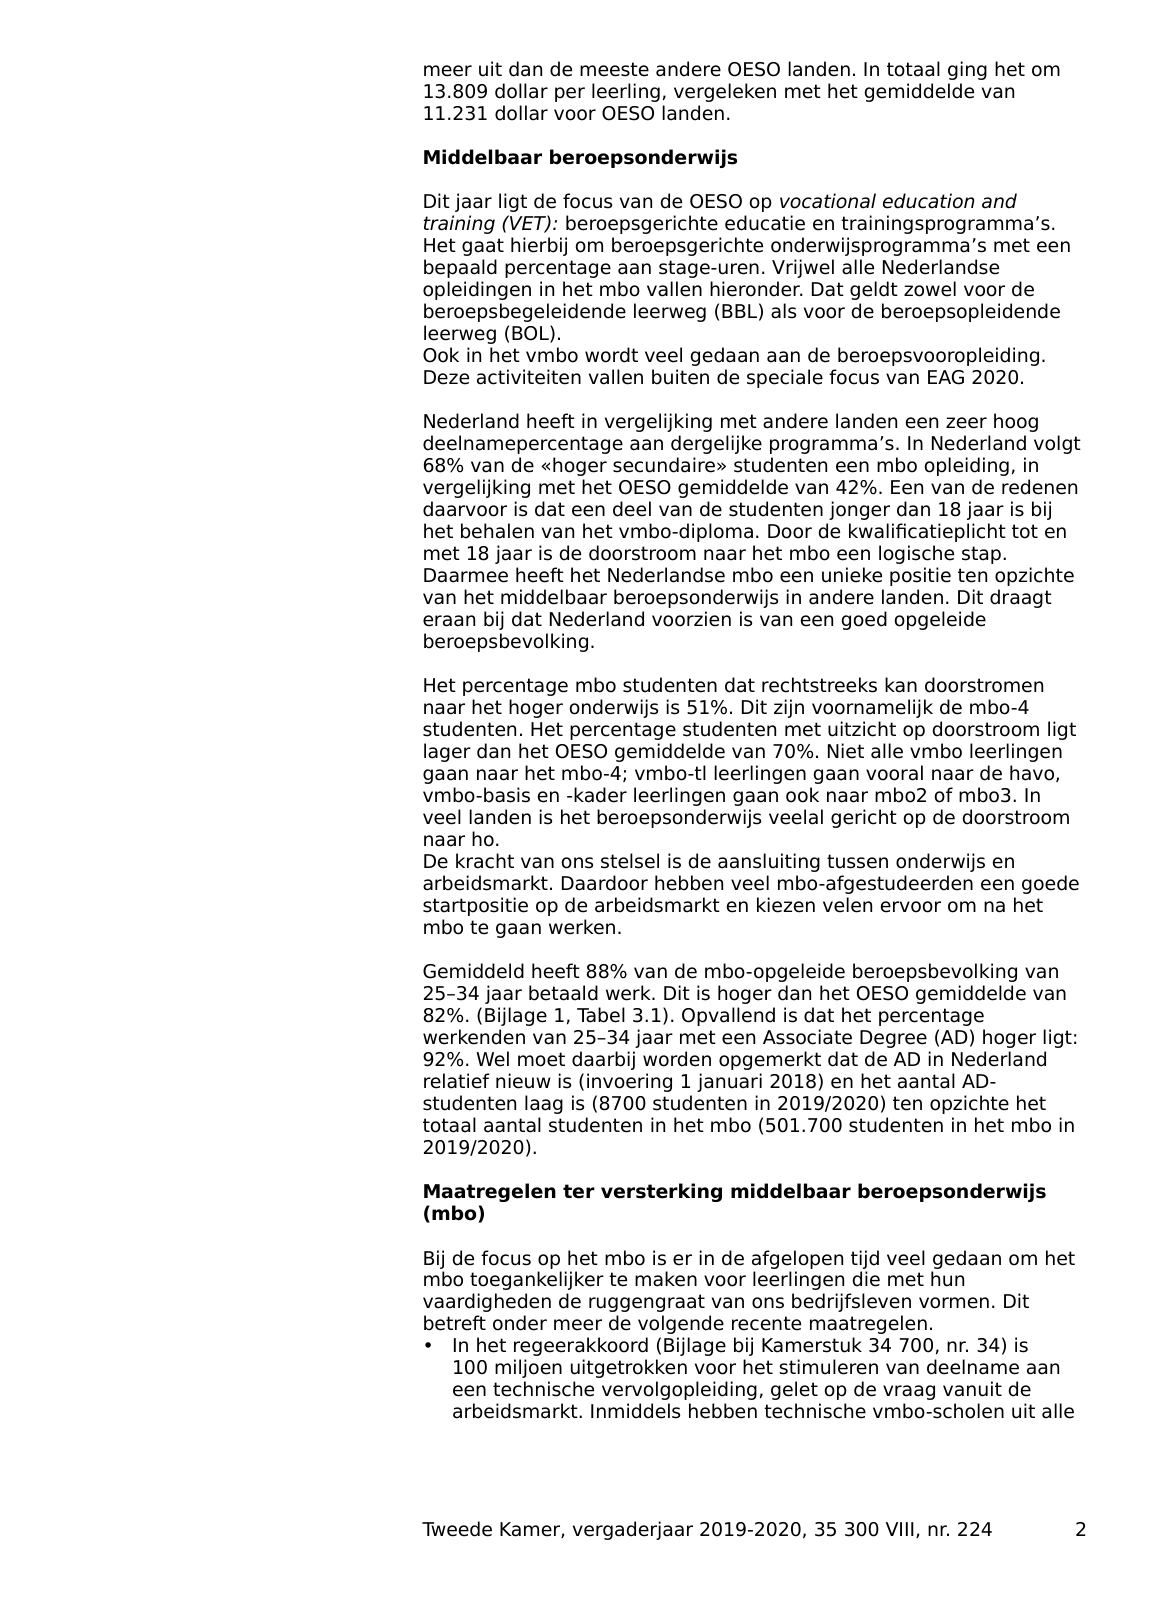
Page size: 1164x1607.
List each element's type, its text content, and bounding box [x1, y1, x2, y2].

text Gemiddeld heeft 88% van de mbo-opgeleide beroepsbevolking van 25–34 jaar betaald werk. Dit is hoger dan het OESO gemiddelde van 82%. (Bijlage 1, Tabel 3.1). Opvallend is dat het percentage werkenden van 25–34 jaar met een Associate Degree (AD) hoger ligt: 92%. Wel moet daarbij worden opgemerkt dat de AD in Nederland relatief nieuw is (invoering 1 januari 2018) en het aantal AD-studenten laag is (8700 studenten in 2019/2020) ten opzichte het totaal aantal studenten in het mbo (501.700 studenten in het mbo in 2019/2020). [422, 961, 1087, 1159]
text Bij de focus op het mbo is er in de afgelopen tijd veel gedaan om het mbo toegankelijker te maken voor leerlingen die met hun vaardigheden de ruggengraat van ons bedrijfsleven vormen. Dit betreft onder meer de volgende recente maatregelen. [422, 1247, 1087, 1335]
text Dit jaar ligt de focus van de OESO op vocational education and training (VET): beroepsgerichte educatie en trainingsprogramma’s. Het gaat hierbij om beroepsgerichte onderwijsprogramma’s met een bepaald percentage aan stage-uren. Vrijwel alle Nederlandse opleidingen in het mbo vallen hieronder. Dat geldt zowel voor de beroepsbegeleidende leerweg (BBL) als voor de beroepsopleidende leerweg (BOL). [422, 191, 1087, 345]
text • In het regeerakkoord (Bijlage bij Kamerstuk 34 700, nr. 34) is 100 miljoen uitgetrokken voor het stimuleren van deelname aan een technische vervolgopleiding, gelet op de vraag vanuit de arbeidsmarkt. Inmiddels hebben technische vmbo-scholen uit alle [422, 1335, 1087, 1423]
subtitle Middelbaar beroepsonderwijs [422, 147, 1087, 169]
text Nederland heeft in vergelijking met andere landen een zeer hoog deelnamepercentage aan dergelijke programma’s. In Nederland volgt 68% van de «hoger secundaire» studenten een mbo opleiding, in vergelijking met het OESO gemiddelde van 42%. Een van de redenen daarvoor is dat een deel van de studenten jonger dan 18 jaar is bij het behalen van het vmbo-diploma. Door de kwalificatieplicht tot en met 18 jaar is de doorstroom naar het mbo een logische stap. Daarmee heeft het Nederlandse mbo een unieke positie ten opzichte van het middelbaar beroepsonderwijs in andere landen. Dit draagt eraan bij dat Nederland voorzien is van een goed opgeleide beroepsbevolking. [422, 411, 1087, 653]
text meer uit dan de meeste andere OESO landen. In totaal ging het om 13.809 dollar per leerling, vergeleken met het gemiddelde van 11.231 dollar voor OESO landen. [422, 59, 1087, 125]
subtitle Maatregelen ter versterking middelbaar beroepsonderwijs (mbo) [422, 1181, 1087, 1225]
text Het percentage mbo studenten dat rechtstreeks kan doorstromen naar het hoger onderwijs is 51%. Dit zijn voornamelijk de mbo-4 studenten. Het percentage studenten met uitzicht op doorstroom ligt lager dan het OESO gemiddelde van 70%. Niet alle vmbo leerlingen gaan naar het mbo-4; vmbo-tl leerlingen gaan vooral naar de havo, vmbo-basis en -kader leerlingen gaan ook naar mbo2 of mbo3. In veel landen is het beroepsonderwijs veelal gericht op de doorstroom naar ho. [422, 675, 1087, 851]
text Ook in het vmbo wordt veel gedaan aan de beroepsvooropleiding. Deze activiteiten vallen buiten de speciale focus van EAG 2020. [422, 345, 1087, 389]
text De kracht van ons stelsel is de aansluiting tussen onderwijs en arbeidsmarkt. Daardoor hebben veel mbo-afgestudeerden een goede startpositie op de arbeidsmarkt en kiezen velen ervoor om na het mbo te gaan werken. [422, 851, 1087, 939]
